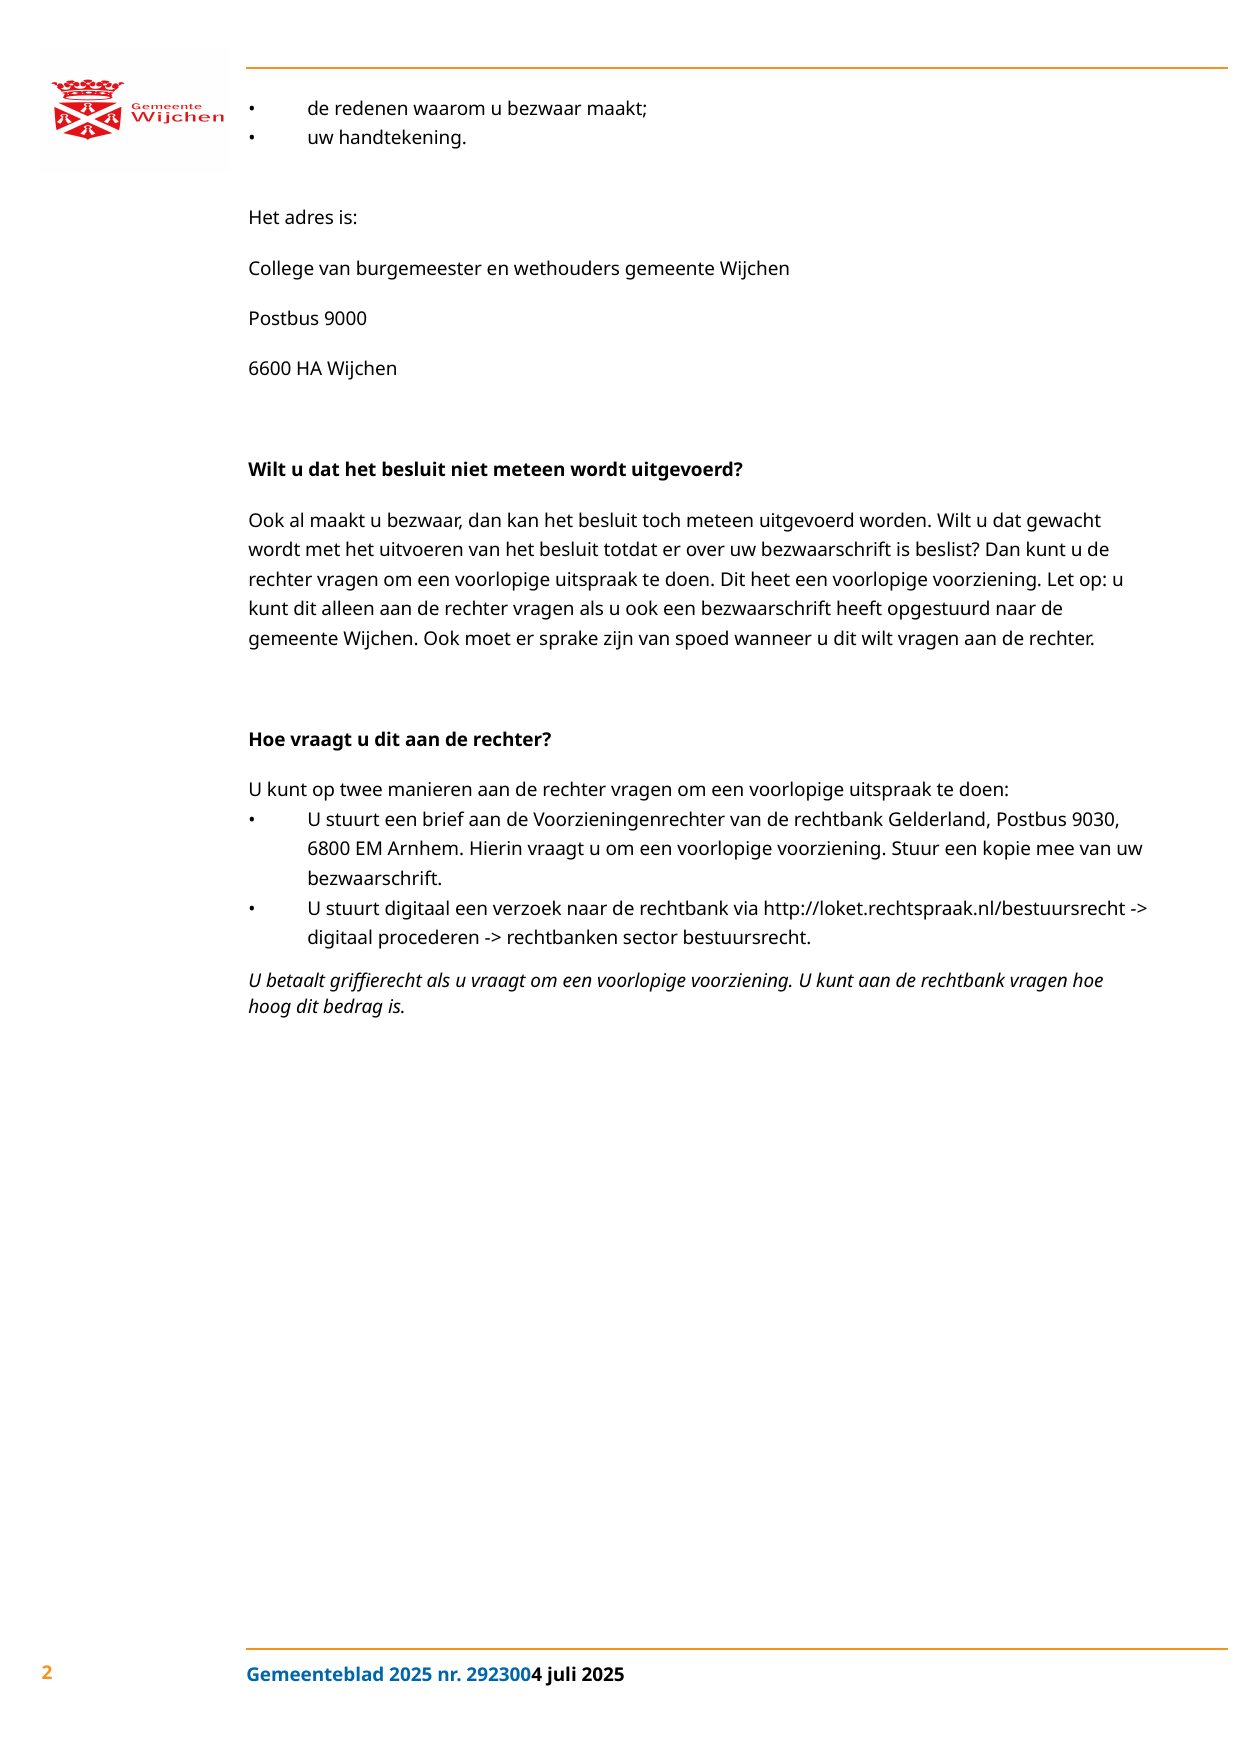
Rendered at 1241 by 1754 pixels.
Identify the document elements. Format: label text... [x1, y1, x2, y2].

text U betaalt griffierecht als u vraagt om een voorlopige voorziening. U kunt aan de rechtbank vragen hoe hoog dit bedrag is. [248, 967, 1152, 1019]
text Postbus 9000 [248, 305, 1152, 331]
list U stuurt een brief aan de Voorzieningenrechter van de rechtbank Gelderland, Postbus 9030, 6800 EM Arnhem. Hierin vraagt u om een voorlopige voorziening. Stuur een kopie mee van uw bezwaarschrift. [248, 806, 1152, 891]
text Wilt u dat het besluit niet meteen wordt uitgevoerd? [248, 456, 1152, 482]
text College van burgemeester en wethouders gemeente Wijchen [248, 255, 1152, 281]
text 6600 HA Wijchen [248, 356, 1152, 381]
list uw handtekening. [248, 124, 1152, 150]
list de redenen waarom u bezwaar maakt; [248, 95, 1152, 121]
text Hoe vraagt u dit aan de rechter? [248, 726, 1152, 752]
text Het adres is: [248, 204, 1152, 230]
text U kunt op twee manieren aan de rechter vragen om een voorlopige uitspraak te doen: [248, 776, 1152, 802]
text Ook al maakt u bezwaar, dan kan het besluit toch meteen uitgevoerd worden. Wilt u dat gewacht wordt met het uitvoeren van het besluit totdat er over uw bezwaarschrift is beslist? Dan kunt u de rechter vragen om een voorlopige uitspraak te doen. Dit heet een voorlopige voorziening. Let op: u kunt dit alleen aan de rechter vragen als u ook een bezwaarschrift heeft opgestuurd naar de gemeente Wijchen. Ook moet er sprake zijn van spoed wanneer u dit wilt vragen aan de rechter. [248, 507, 1152, 651]
list U stuurt digitaal een verzoek naar de rechtbank via http://loket.rechtspraak.nl/bestuursrecht -> digitaal procederen -> rechtbanken sector bestuursrecht. [248, 895, 1152, 950]
picture [41, 47, 231, 172]
